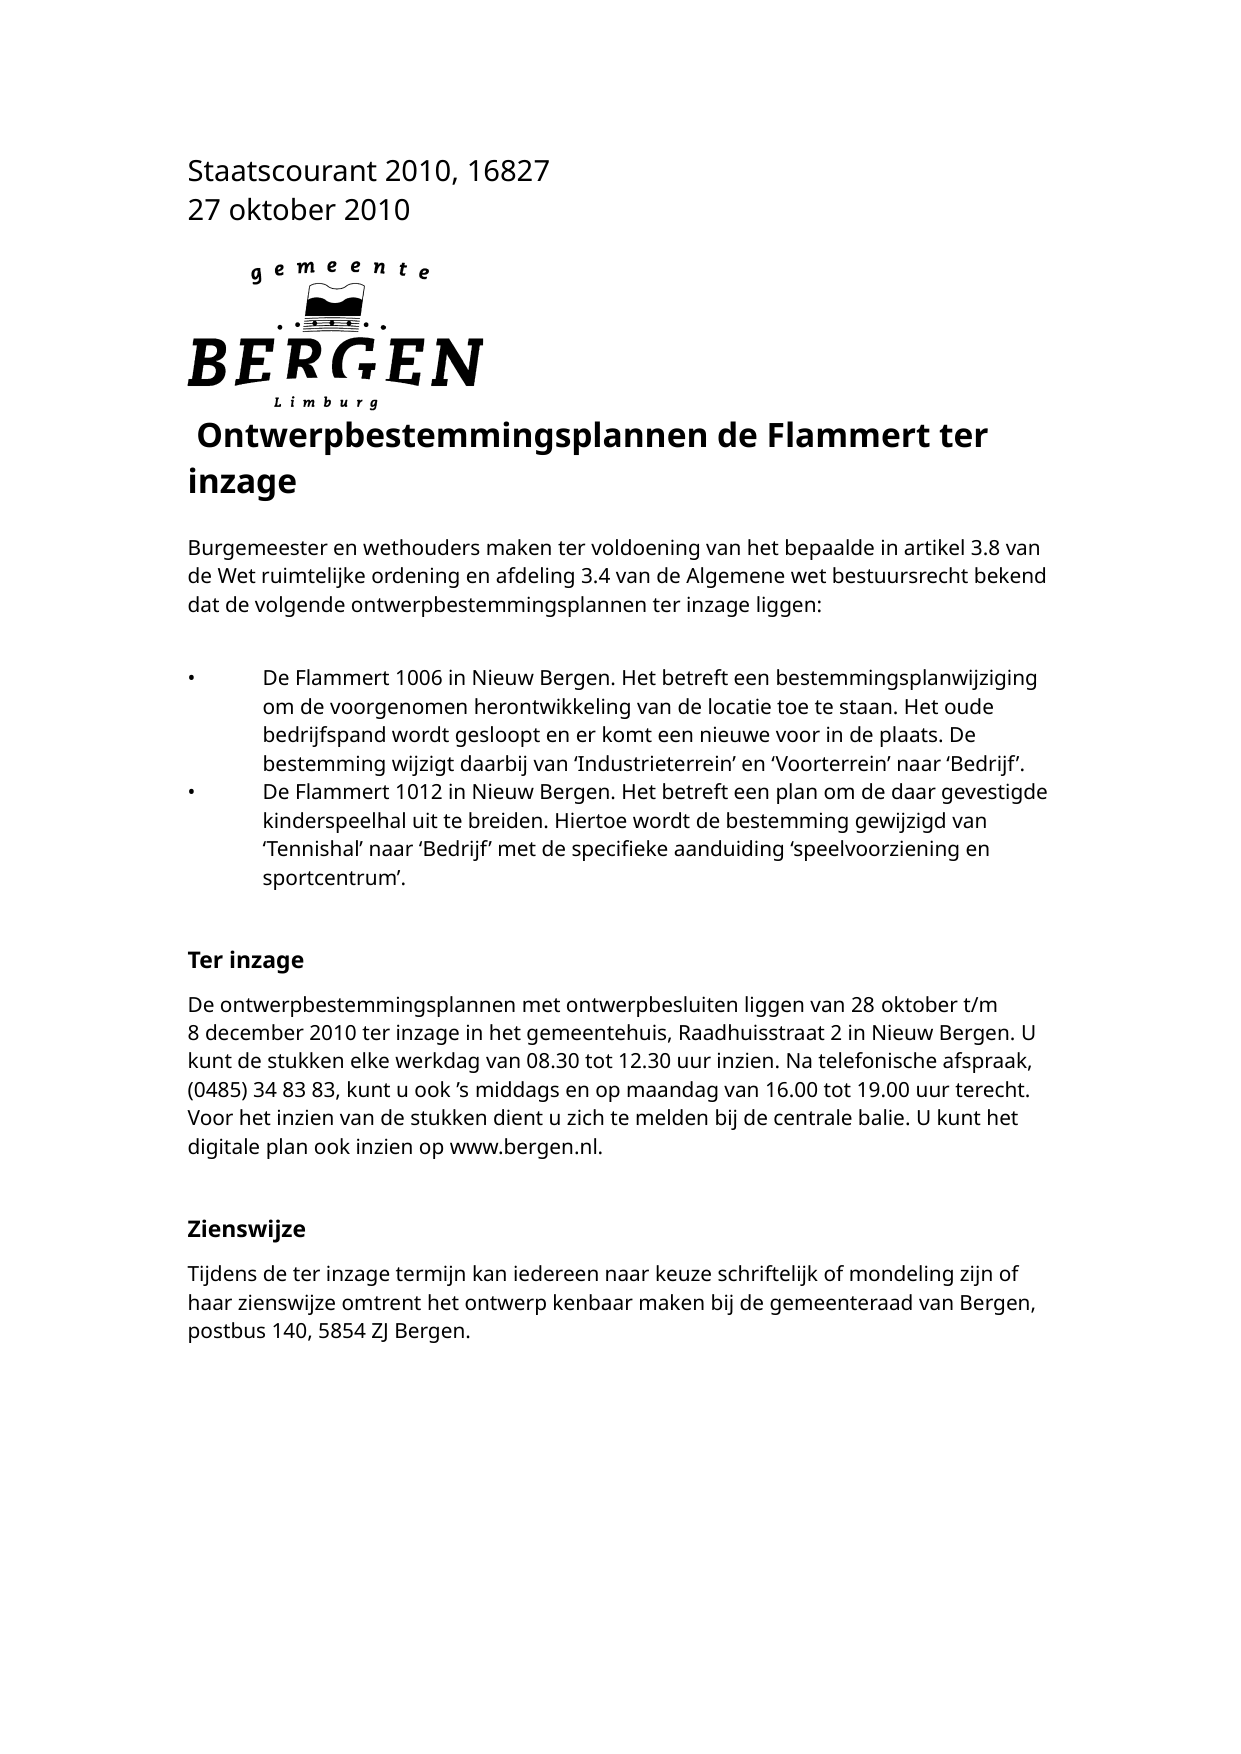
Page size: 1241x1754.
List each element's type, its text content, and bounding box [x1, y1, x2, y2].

list De Flammert 1012 in Nieuw Bergen. Het betreft een plan om de daar gevestigde kinderspeelhal uit te breiden. Hiertoe wordt de bestemming gewijzigd van ‘Tennishal’ naar ‘Bedrijf’ met de specifieke aanduiding ‘speelvoorziening en sportcentrum’. [187, 777, 1053, 891]
text De ontwerpbestemmingsplannen met ontwerpbesluiten liggen van 28 oktober t/m 8 december 2010 ter inzage in het gemeentehuis, Raadhuisstraat 2 in Nieuw Bergen. U kunt de stukken elke werkdag van 08.30 tot 12.30 uur inzien. Na telefonische afspraak, (0485) 34 83 83, kunt u ook ’s middags en op maandag van 16.00 tot 19.00 uur terecht. Voor het inzien van de stukken dient u zich te melden bij de centrale balie. U kunt het digitale plan ook inzien op www.bergen.nl. [187, 990, 1053, 1160]
subtitle Ter inzage [187, 943, 1053, 975]
text Burgemeester en wethouders maken ter voldoening van het bepaalde in artikel 3.8 van de Wet ruimtelijke ordening en afdeling 3.4 van de Algemene wet bestuursrecht bekend dat de volgende ontwerpbestemmingsplannen ter inzage liggen: [187, 533, 1053, 618]
text Tijdens de ter inzage termijn kan iedereen naar keuze schriftelijk of mondeling zijn of haar zienswijze omtrent het ontwerp kenbaar maken bij de gemeenteraad van Bergen, postbus 140, 5854 ZJ Bergen. [187, 1259, 1053, 1344]
subtitle Ontwerpbestemmingsplannen de Flammert ter inzage [187, 271, 1053, 503]
subtitle Zienswijze [187, 1213, 1053, 1244]
list De Flammert 1006 in Nieuw Bergen. Het betreft een bestemmingsplanwijziging om de voorgenomen herontwikkeling van de locatie toe te staan. Het oude bedrijfspand wordt gesloopt en er komt een nieuwe voor in de plaats. De bestemming wijzigt daarbij van ‘Industrieterrein’ en ‘Voorterrein’ naar ‘Bedrijf’. [187, 663, 1053, 777]
text 27 oktober 2010 [187, 190, 1053, 229]
picture [187, 258, 484, 413]
text Staatscourant 2010, 16827 [187, 150, 1053, 190]
